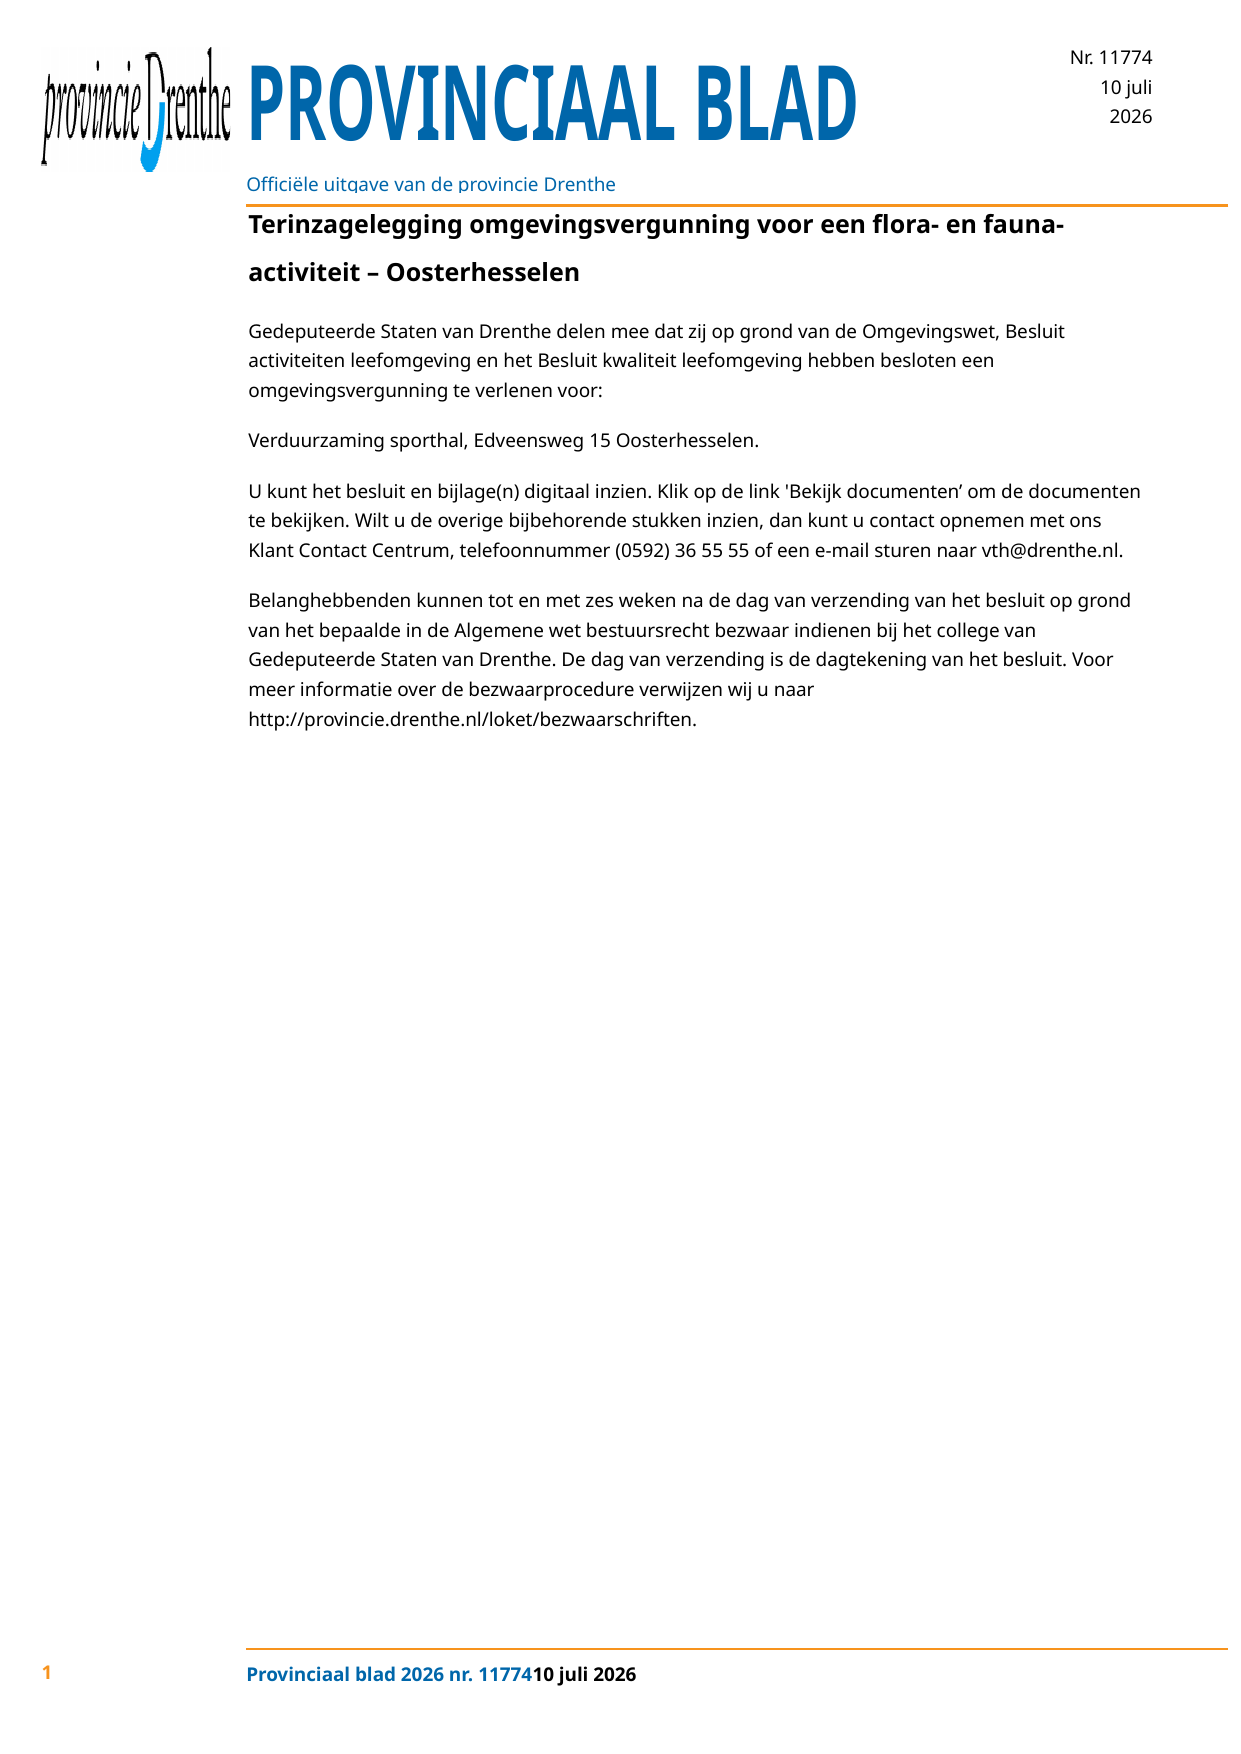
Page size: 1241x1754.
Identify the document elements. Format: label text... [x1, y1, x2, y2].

text Terinzagelegging omgevingsvergunning voor een flora- en fauna-activiteit – Oosterhesselen [248, 207, 1152, 288]
text Belanghebbenden kunnen tot en met zes weken na de dag van verzending van het besluit op grond van het bepaalde in de Algemene wet bestuursrecht bezwaar indienen bij het college van Gedeputeerde Staten van Drenthe. De dag van verzending is de dagtekening van het besluit. Voor meer informatie over de bezwaarprocedure verwijzen wij u naar http://provincie.drenthe.nl/loket/bezwaarschriften. [248, 587, 1152, 732]
text Gedeputeerde Staten van Drenthe delen mee dat zij op grond van de Omgevingswet, Besluit activiteiten leefomgeving en het Besluit kwaliteit leefomgeving hebben besloten een omgevingsvergunning te verlenen voor: [248, 318, 1152, 403]
picture [41, 47, 231, 172]
text Verduurzaming sporthal, Edveensweg 15 Oosterhesselen. [248, 427, 1152, 453]
text U kunt het besluit en bijlage(n) digitaal inzien. Klik op de link 'Bekijk documenten’ om de documenten te bekijken. Wilt u de overige bijbehorende stukken inzien, dan kunt u contact opnemen met ons Klant Contact Centrum, telefoonnummer (0592) 36 55 55 of een e-mail sturen naar vth@drenthe.nl. [248, 478, 1152, 563]
